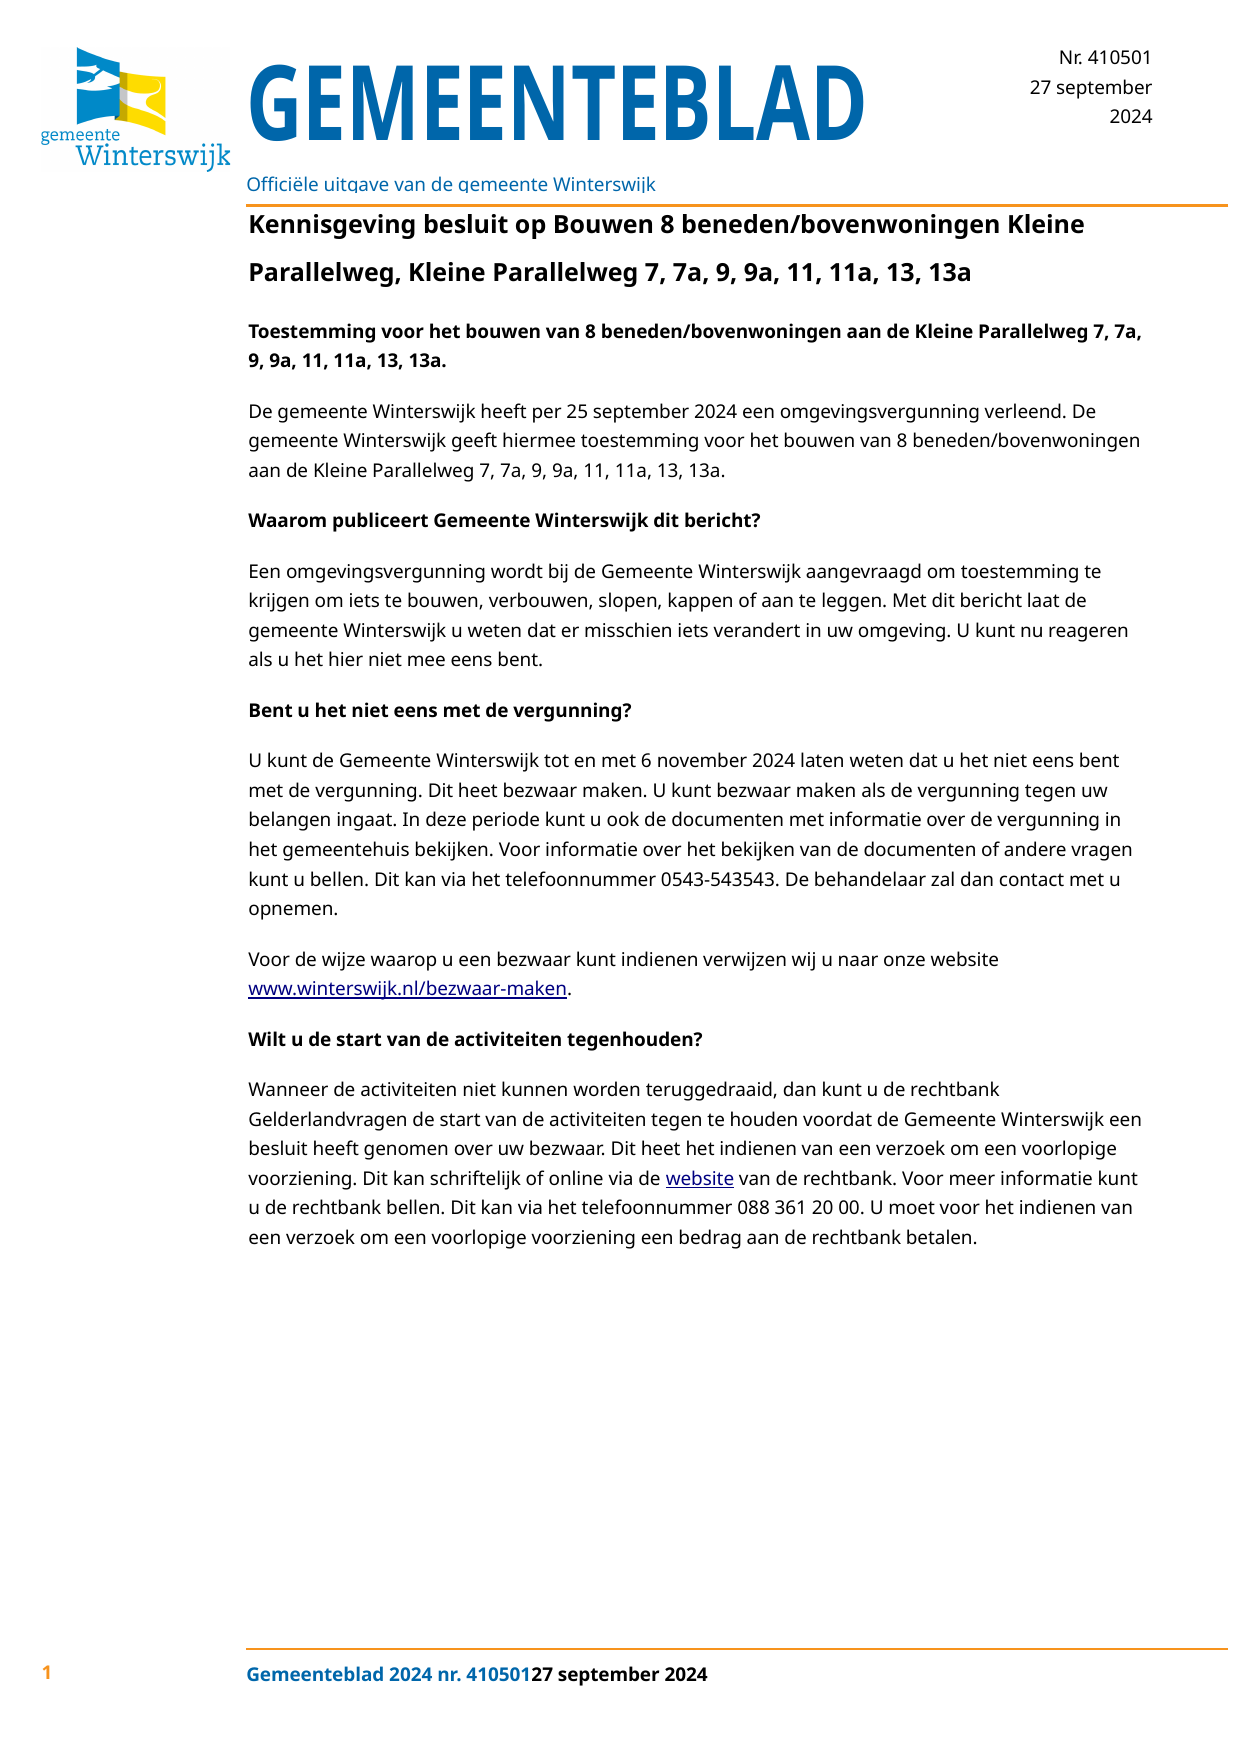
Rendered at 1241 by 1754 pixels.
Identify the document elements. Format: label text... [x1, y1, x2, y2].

text De gemeente Winterswijk heeft per 25 september 2024 een omgevingsvergunning verleend. De gemeente Winterswijk geeft hiermee toestemming voor het bouwen van 8 beneden/bovenwoningen aan de Kleine Parallelweg 7, 7a, 9, 9a, 11, 11a, 13, 13a. [248, 398, 1152, 483]
text Een omgevingsvergunning wordt bij de Gemeente Winterswijk aangevraagd om toestemming te krijgen om iets te bouwen, verbouwen, slopen, kappen of aan te leggen. Met dit bericht laat de gemeente Winterswijk u weten dat er misschien iets verandert in uw omgeving. U kunt nu reageren als u het hier niet mee eens bent. [248, 558, 1152, 672]
text Wilt u de start van de activiteiten tegenhouden? [248, 1026, 1152, 1052]
text Toestemming voor het bouwen van 8 beneden/bovenwoningen aan de Kleine Parallelweg 7, 7a, 9, 9a, 11, 11a, 13, 13a. [248, 318, 1152, 373]
picture [225, 153, 231, 162]
text Bent u het niet eens met de vergunning? [248, 697, 1152, 723]
text Voor de wijze waarop u een bezwaar kunt indienen verwijzen wij u naar onze website www.winterswijk.nl/bezwaar-maken. [248, 946, 1152, 1001]
text Wanneer de activiteiten niet kunnen worden teruggedraaid, dan kunt u de rechtbank Gelderlandvragen de start van de activiteiten tegen te houden voordat de Gemeente Winterswijk een besluit heeft genomen over uw bezwaar. Dit heet het indienen van een verzoek om een voorlopige voorziening. Dit kan schriftelijk of online via de website van de rechtbank. Voor meer informatie kunt u de rechtbank bellen. Dit kan via het telefoonnummer 088 361 20 00. U moet voor het indienen van een verzoek om een voorlopige voorziening een bedrag aan de rechtbank betalen. [248, 1076, 1152, 1250]
picture [41, 47, 231, 172]
text Waarom publiceert Gemeente Winterswijk dit bericht? [248, 507, 1152, 533]
text Kennisgeving besluit op Bouwen 8 beneden/bovenwoningen Kleine Parallelweg, Kleine Parallelweg 7, 7a, 9, 9a, 11, 11a, 13, 13a [248, 207, 1152, 288]
text U kunt de Gemeente Winterswijk tot en met 6 november 2024 laten weten dat u het niet eens bent met de vergunning. Dit heet bezwaar maken. U kunt bezwaar maken als de vergunning tegen uw belangen ingaat. In deze periode kunt u ook de documenten met informatie over de vergunning in het gemeentehuis bekijken. Voor informatie over het bekijken van de documenten of andere vragen kunt u bellen. Dit kan via het telefoonnummer 0543-543543. De behandelaar zal dan contact met u opnemen. [248, 747, 1152, 921]
